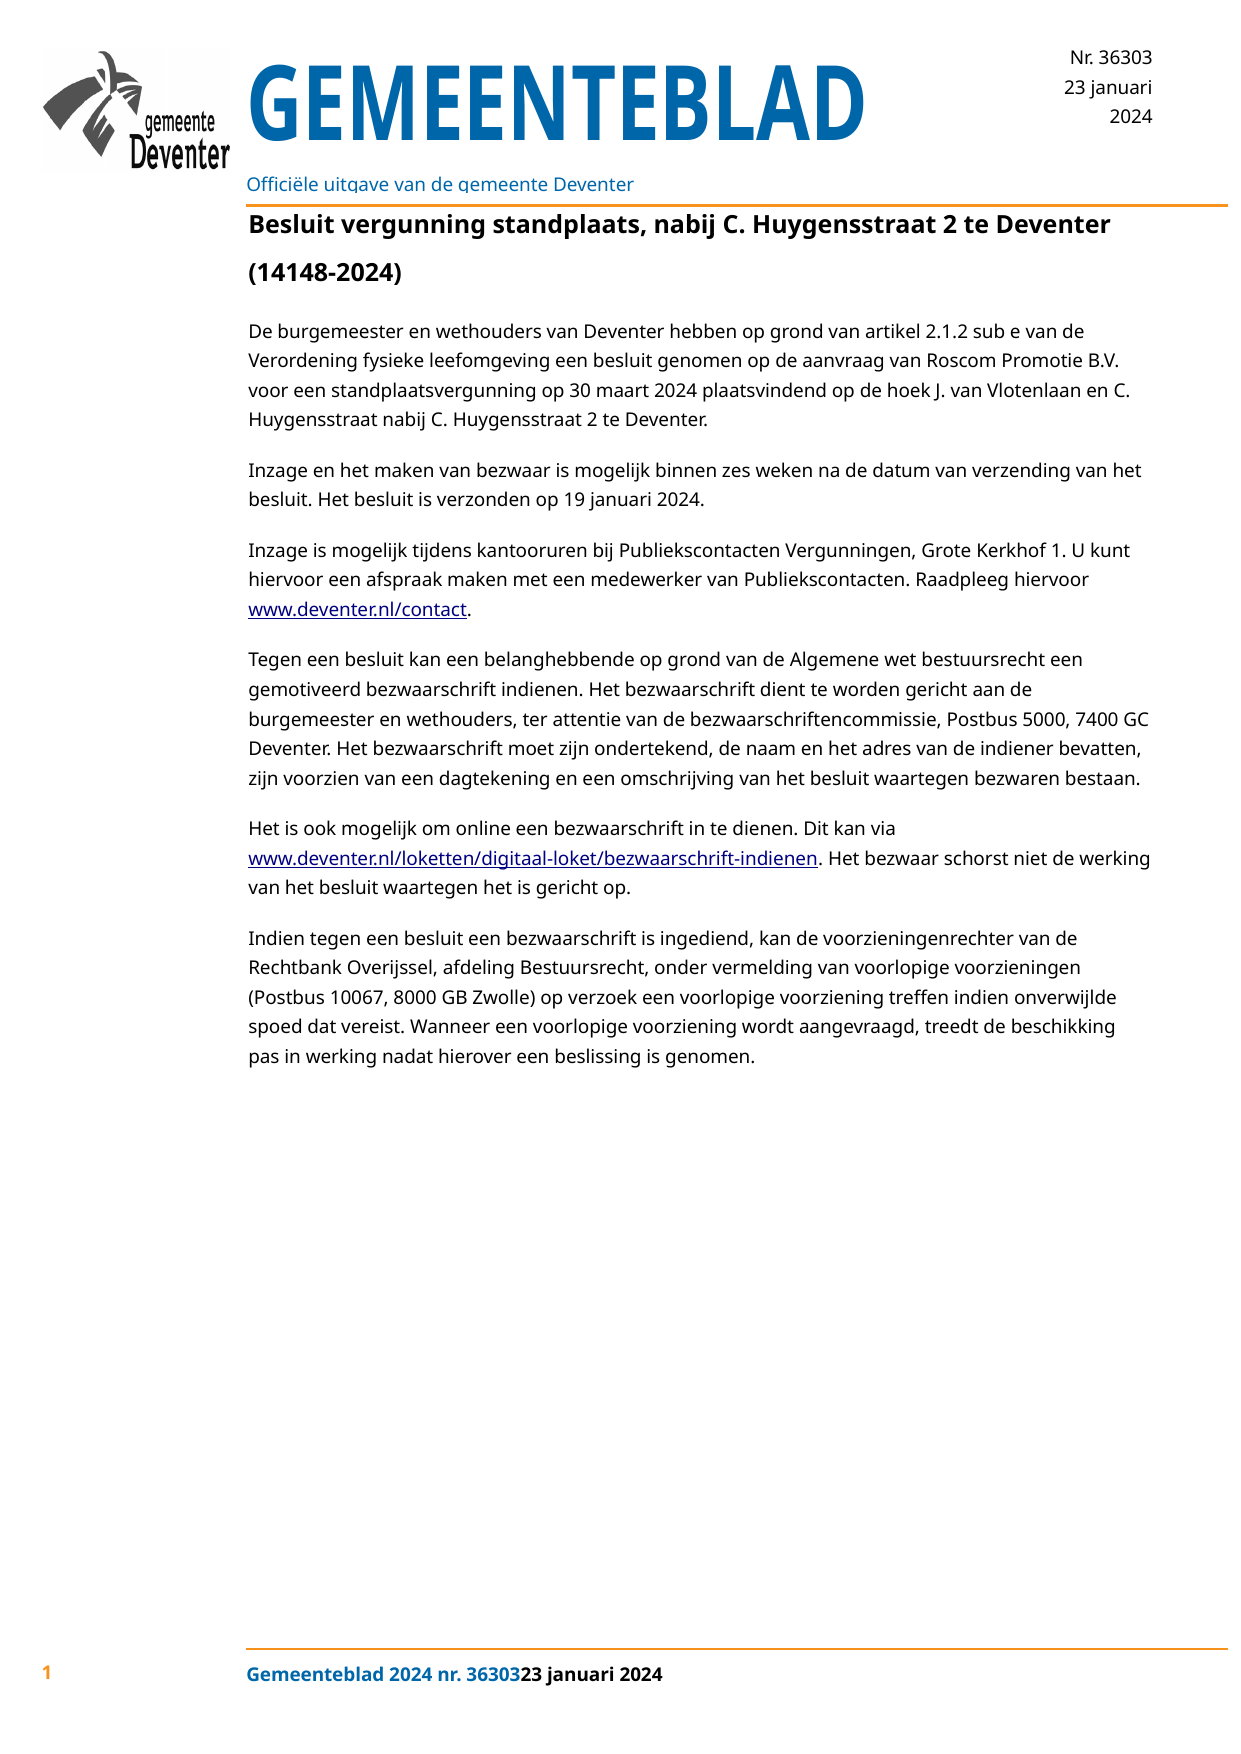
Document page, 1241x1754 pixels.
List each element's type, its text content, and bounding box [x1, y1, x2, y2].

text Besluit vergunning standplaats, nabij C. Huygensstraat 2 te Deventer (14148-2024) [248, 207, 1152, 288]
text Inzage is mogelijk tijdens kantooruren bij Publiekscontacten Vergunningen, Grote Kerkhof 1. U kunt hiervoor een afspraak maken met een medewerker van Publiekscontacten. Raadpleeg hiervoor www.deventer.nl/contact. [248, 537, 1152, 622]
text Indien tegen een besluit een bezwaarschrift is ingediend, kan de voorzieningenrechter van de Rechtbank Overijssel, afdeling Bestuursrecht, onder vermelding van voorlopige voorzieningen (Postbus 10067, 8000 GB Zwolle) op verzoek een voorlopige voorziening treffen indien onverwijlde spoed dat vereist. Wanneer een voorlopige voorziening wordt aangevraagd, treedt de beschikking pas in werking nadat hierover een beslissing is genomen. [248, 925, 1152, 1069]
text Inzage en het maken van bezwaar is mogelijk binnen zes weken na de datum van verzending van het besluit. Het besluit is verzonden op 19 januari 2024. [248, 457, 1152, 512]
picture [41, 47, 231, 172]
text De burgemeester en wethouders van Deventer hebben op grond van artikel 2.1.2 sub e van de Verordening fysieke leefomgeving een besluit genomen op de aanvraag van Roscom Promotie B.V. voor een standplaatsvergunning op 30 maart 2024 plaatsvindend op de hoek J. van Vlotenlaan en C. Huygensstraat nabij C. Huygensstraat 2 te Deventer. [248, 318, 1152, 432]
text Tegen een besluit kan een belanghebbende op grond van de Algemene wet bestuursrecht een gemotiveerd bezwaarschrift indienen. Het bezwaarschrift dient te worden gericht aan de burgemeester en wethouders, ter attentie van de bezwaarschriftencommissie, Postbus 5000, 7400 GC Deventer. Het bezwaarschrift moet zijn ondertekend, de naam en het adres van de indiener bevatten, zijn voorzien van een dagtekening en een omschrijving van het besluit waartegen bezwaren bestaan. [248, 647, 1152, 791]
text Het is ook mogelijk om online een bezwaarschrift in te dienen. Dit kan via www.deventer.nl/loketten/digitaal-loket/bezwaarschrift-indienen. Het bezwaar schorst niet de werking van het besluit waartegen het is gericht op. [248, 815, 1152, 900]
